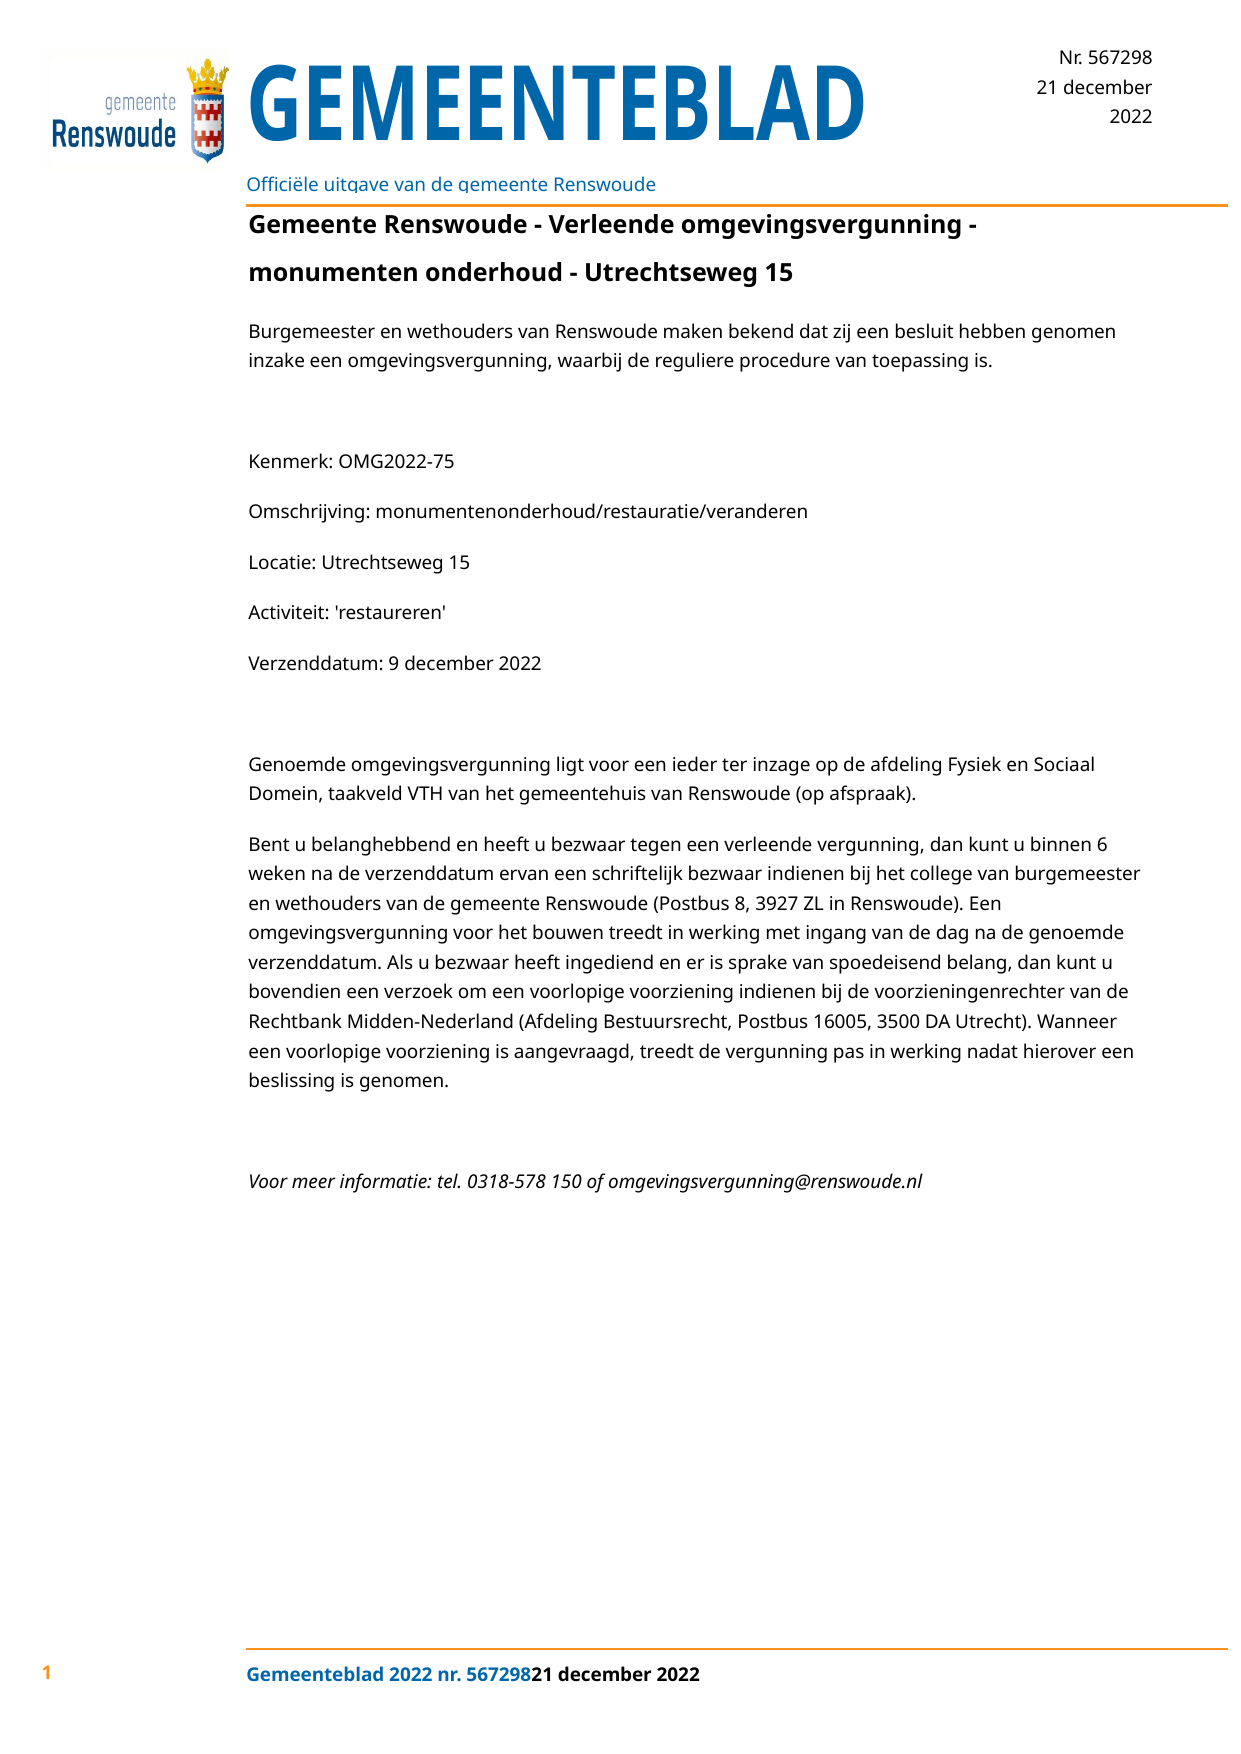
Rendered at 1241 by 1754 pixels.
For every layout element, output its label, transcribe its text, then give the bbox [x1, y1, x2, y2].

text Omschrijving: monumentenonderhoud/restauratie/veranderen [248, 499, 1152, 524]
text Locatie: Utrechtseweg 15 [248, 549, 1152, 575]
text Verzenddatum: 9 december 2022 [248, 650, 1152, 676]
text Activiteit: 'restaureren' [248, 599, 1152, 625]
text Voor meer informatie: tel. 0318-578 150 of omgevingsvergunning@renswoude.nl [248, 1168, 1152, 1194]
text Burgemeester en wethouders van Renswoude maken bekend dat zij een besluit hebben genomen inzake een omgevingsvergunning, waarbij de reguliere procedure van toepassing is. [248, 318, 1152, 373]
text Kenmerk: OMG2022-75 [248, 448, 1152, 474]
text Genoemde omgevingsvergunning ligt voor een ieder ter inzage op de afdeling Fysiek en Sociaal Domein, taakveld VTH van het gemeentehuis van Renswoude (op afspraak). [248, 751, 1152, 806]
text Bent u belanghebbend en heeft u bezwaar tegen een verleende vergunning, dan kunt u binnen 6 weken na de verzenddatum ervan een schriftelijk bezwaar indienen bij het college van burgemeester en wethouders van de gemeente Renswoude (Postbus 8, 3927 ZL in Renswoude). Een omgevingsvergunning voor het bouwen treedt in werking met ingang van de dag na de genoemde verzenddatum. Als u bezwaar heeft ingediend en er is sprake van spoedeisend belang, dan kunt u bovendien een verzoek om een voorlopige voorziening indienen bij de voorzieningenrechter van de Rechtbank Midden-Nederland (Afdeling Bestuursrecht, Postbus 16005, 3500 DA Utrecht). Wanneer een voorlopige voorziening is aangevraagd, treedt de vergunning pas in werking nadat hierover een beslissing is genomen. [248, 831, 1152, 1093]
text Gemeente Renswoude - Verleende omgevingsvergunning - monumenten onderhoud - Utrechtseweg 15 [248, 207, 1152, 288]
picture [41, 47, 231, 172]
